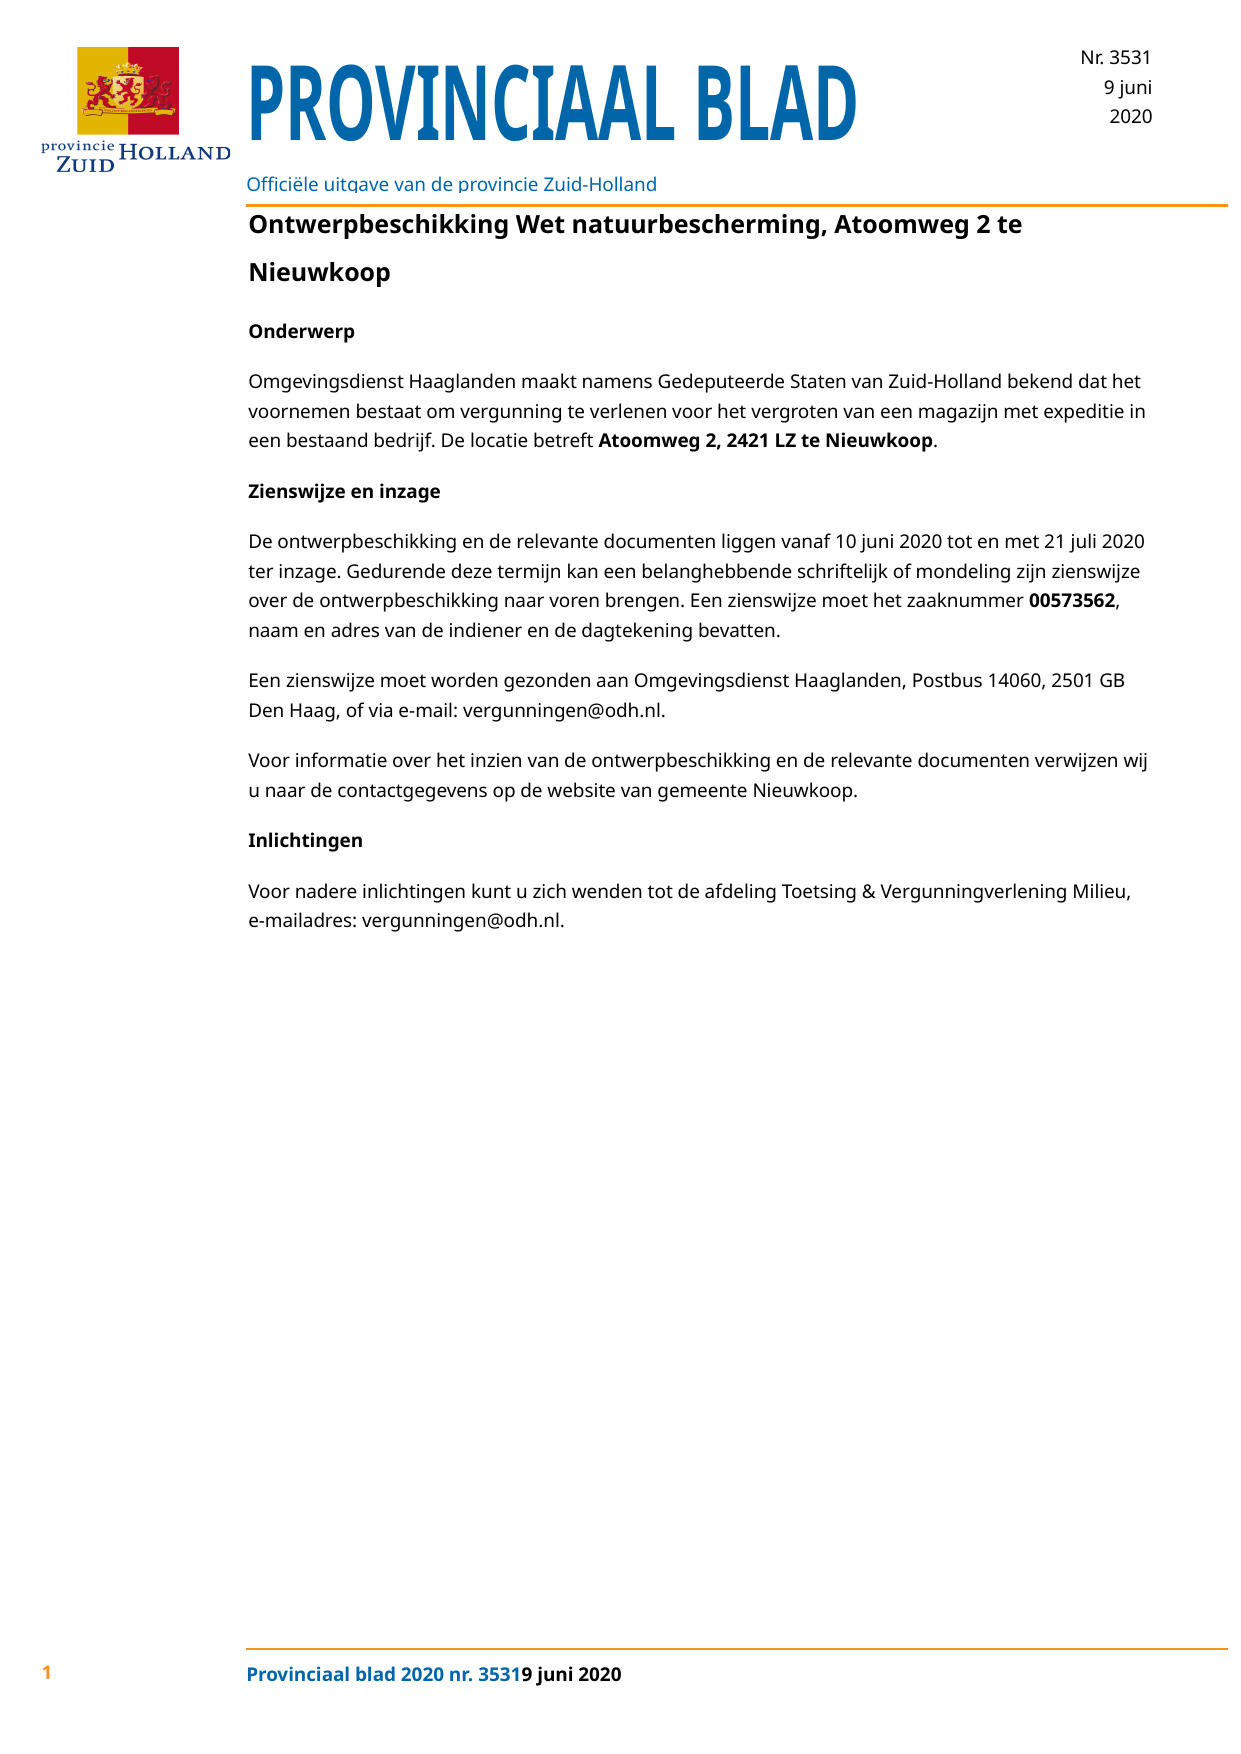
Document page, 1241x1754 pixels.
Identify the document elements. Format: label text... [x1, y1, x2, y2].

text De ontwerpbeschikking en de relevante documenten liggen vanaf 10 juni 2020 tot en met 21 juli 2020 ter inzage. Gedurende deze termijn kan een belanghebbende schriftelijk of mondeling zijn zienswijze over de ontwerpbeschikking naar voren brengen. Een zienswijze moet het zaaknummer 00573562, naam en adres van de indiener en de dagtekening bevatten. [248, 528, 1152, 643]
picture [41, 47, 231, 172]
text Zienswijze en inzage [248, 478, 1152, 504]
text Inlichtingen [248, 827, 1152, 853]
text Voor informatie over het inzien van de ontwerpbeschikking en de relevante documenten verwijzen wij u naar de contactgegevens op de website van gemeente Nieuwkoop. [248, 747, 1152, 803]
text Ontwerpbeschikking Wet natuurbescherming, Atoomweg 2 te Nieuwkoop [248, 207, 1152, 288]
text Onderwerp [248, 318, 1152, 344]
text Een zienswijze moet worden gezonden aan Omgevingsdienst Haaglanden, Postbus 14060, 2501 GB Den Haag, of via e-mail: vergunningen@odh.nl. [248, 667, 1152, 723]
text Omgevingsdienst Haaglanden maakt namens Gedeputeerde Staten van Zuid-Holland bekend dat het voornemen bestaat om vergunning te verlenen voor het vergroten van een magazijn met expeditie in een bestaand bedrijf. De locatie betreft Atoomweg 2, 2421 LZ te Nieuwkoop. [248, 368, 1152, 453]
text Voor nadere inlichtingen kunt u zich wenden tot de afdeling Toetsing & Vergunningverlening Milieu, e-mailadres: vergunningen@odh.nl. [248, 878, 1152, 933]
